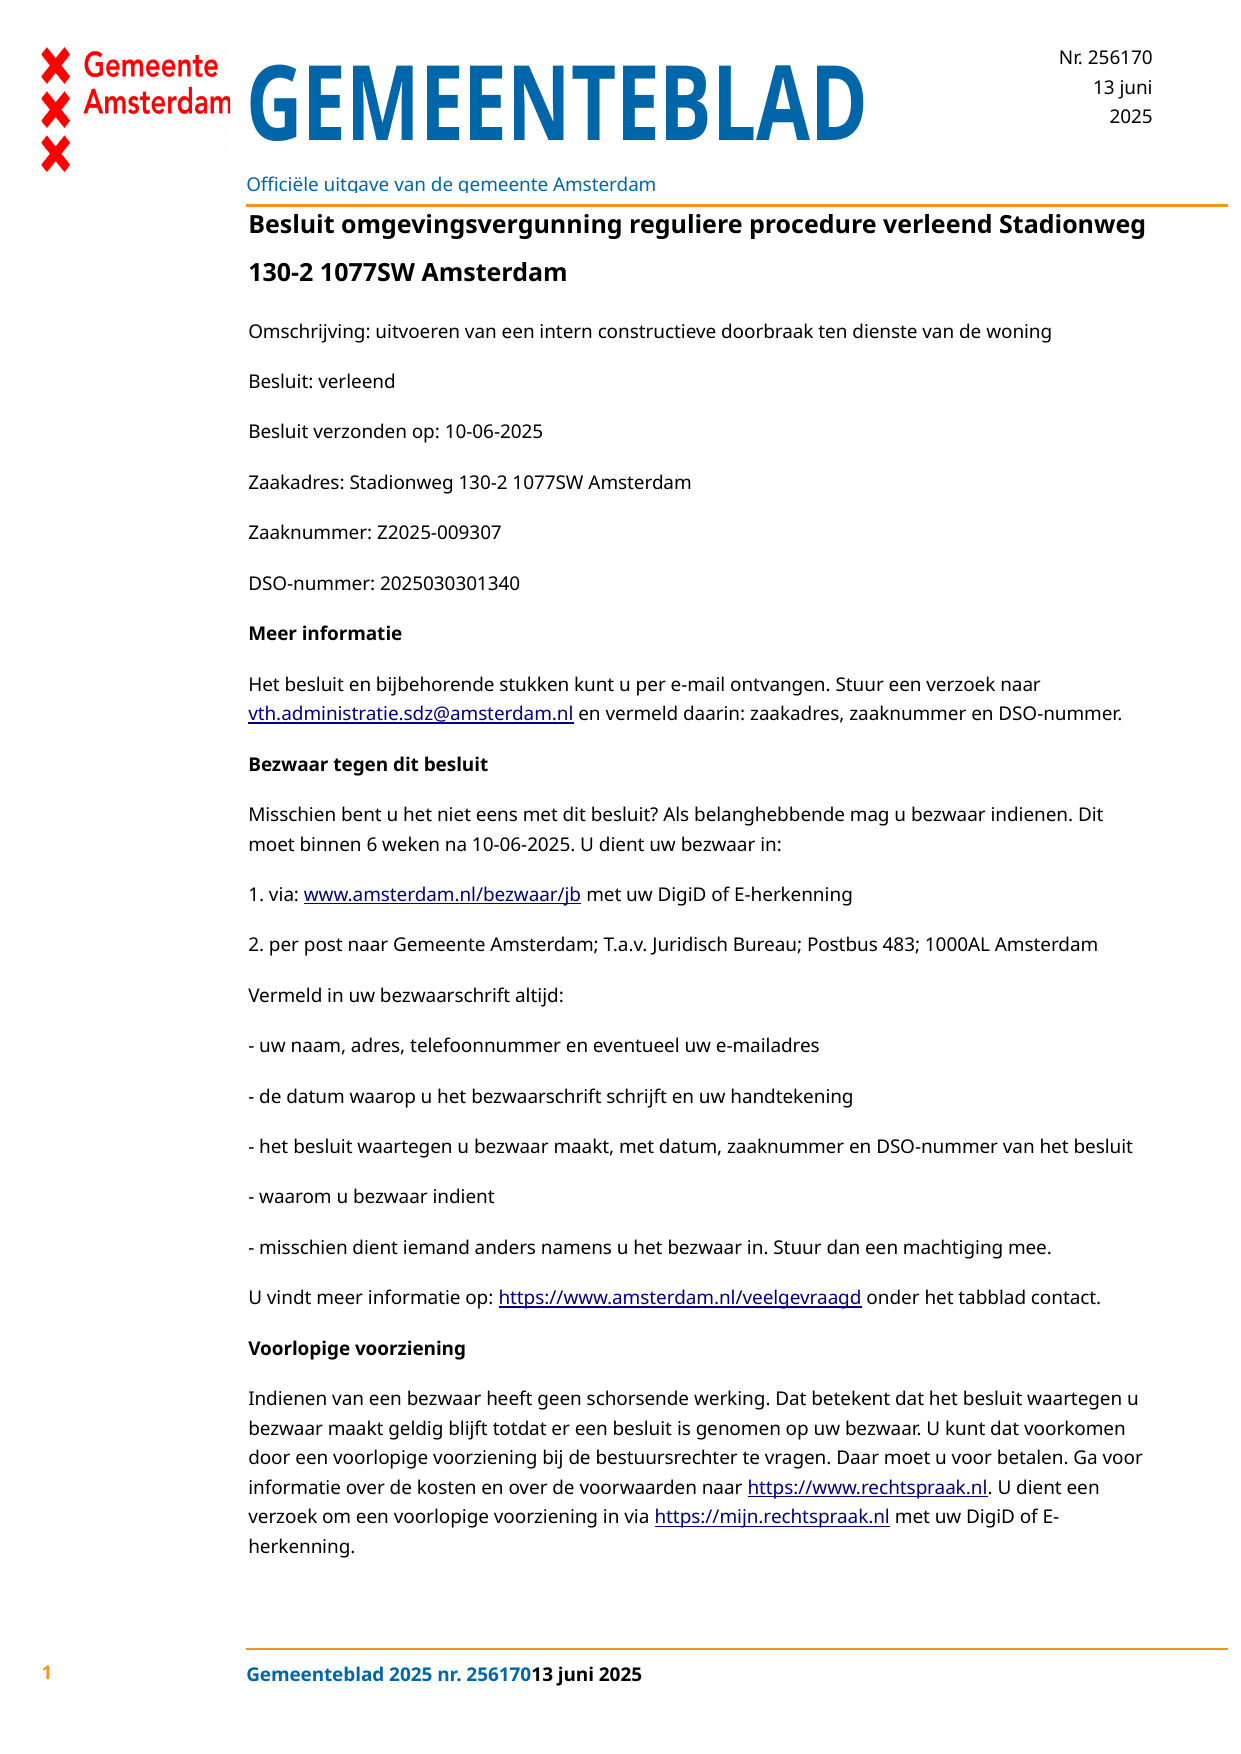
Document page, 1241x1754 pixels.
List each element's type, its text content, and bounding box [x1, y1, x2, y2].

text 1. via: www.amsterdam.nl/bezwaar/jb met uw DigiD of E-herkenning [248, 881, 1152, 907]
text - de datum waarop u het bezwaarschrift schrijft en uw handtekening [248, 1083, 1152, 1109]
text - uw naam, adres, telefoonnummer en eventueel uw e-mailadres [248, 1032, 1152, 1058]
text Het besluit en bijbehorende stukken kunt u per e-mail ontvangen. Stuur een verzoek naar vth.administratie.sdz@amsterdam.nl en vermeld daarin: zaakadres, zaaknummer en DSO-nummer. [248, 671, 1152, 726]
picture [41, 47, 231, 172]
text DSO-nummer: 2025030301340 [248, 570, 1152, 596]
text Vermeld in uw bezwaarschrift altijd: [248, 982, 1152, 1008]
text Besluit omgevingsvergunning reguliere procedure verleend Stadionweg 130-2 1077SW Amsterdam [248, 207, 1152, 288]
text Zaakadres: Stadionweg 130-2 1077SW Amsterdam [248, 469, 1152, 495]
text Meer informatie [248, 620, 1152, 646]
text Besluit verzonden op: 10-06-2025 [248, 419, 1152, 444]
text Bezwaar tegen dit besluit [248, 751, 1152, 777]
text Voorlopige voorziening [248, 1335, 1152, 1361]
text Omschrijving: uitvoeren van een intern constructieve doorbraak ten dienste van de woning [248, 318, 1152, 344]
text Zaaknummer: Z2025-009307 [248, 519, 1152, 545]
text - misschien dient iemand anders namens u het bezwaar in. Stuur dan een machtiging mee. [248, 1234, 1152, 1260]
text - het besluit waartegen u bezwaar maakt, met datum, zaaknummer en DSO-nummer van het besluit [248, 1133, 1152, 1159]
text Indienen van een bezwaar heeft geen schorsende werking. Dat betekent dat het besluit waartegen u bezwaar maakt geldig blijft totdat er een besluit is genomen op uw bezwaar. U kunt dat voorkomen door een voorlopige voorziening bij de bestuursrechter te vragen. Daar moet u voor betalen. Ga voor informatie over de kosten en over de voorwaarden naar https://www.rechtspraak.nl. U dient een verzoek om een voorlopige voorziening in via https://mijn.rechtspraak.nl met uw DigiD of E-herkenning. [248, 1385, 1152, 1559]
text U vindt meer informatie op: https://www.amsterdam.nl/veelgevraagd onder het tabblad contact. [248, 1284, 1152, 1310]
text - waarom u bezwaar indient [248, 1184, 1152, 1209]
text Besluit: verleend [248, 368, 1152, 394]
text Misschien bent u het niet eens met dit besluit? Als belanghebbende mag u bezwaar indienen. Dit moet binnen 6 weken na 10-06-2025. U dient uw bezwaar in: [248, 801, 1152, 857]
text 2. per post naar Gemeente Amsterdam; T.a.v. Juridisch Bureau; Postbus 483; 1000AL Amsterdam [248, 932, 1152, 957]
